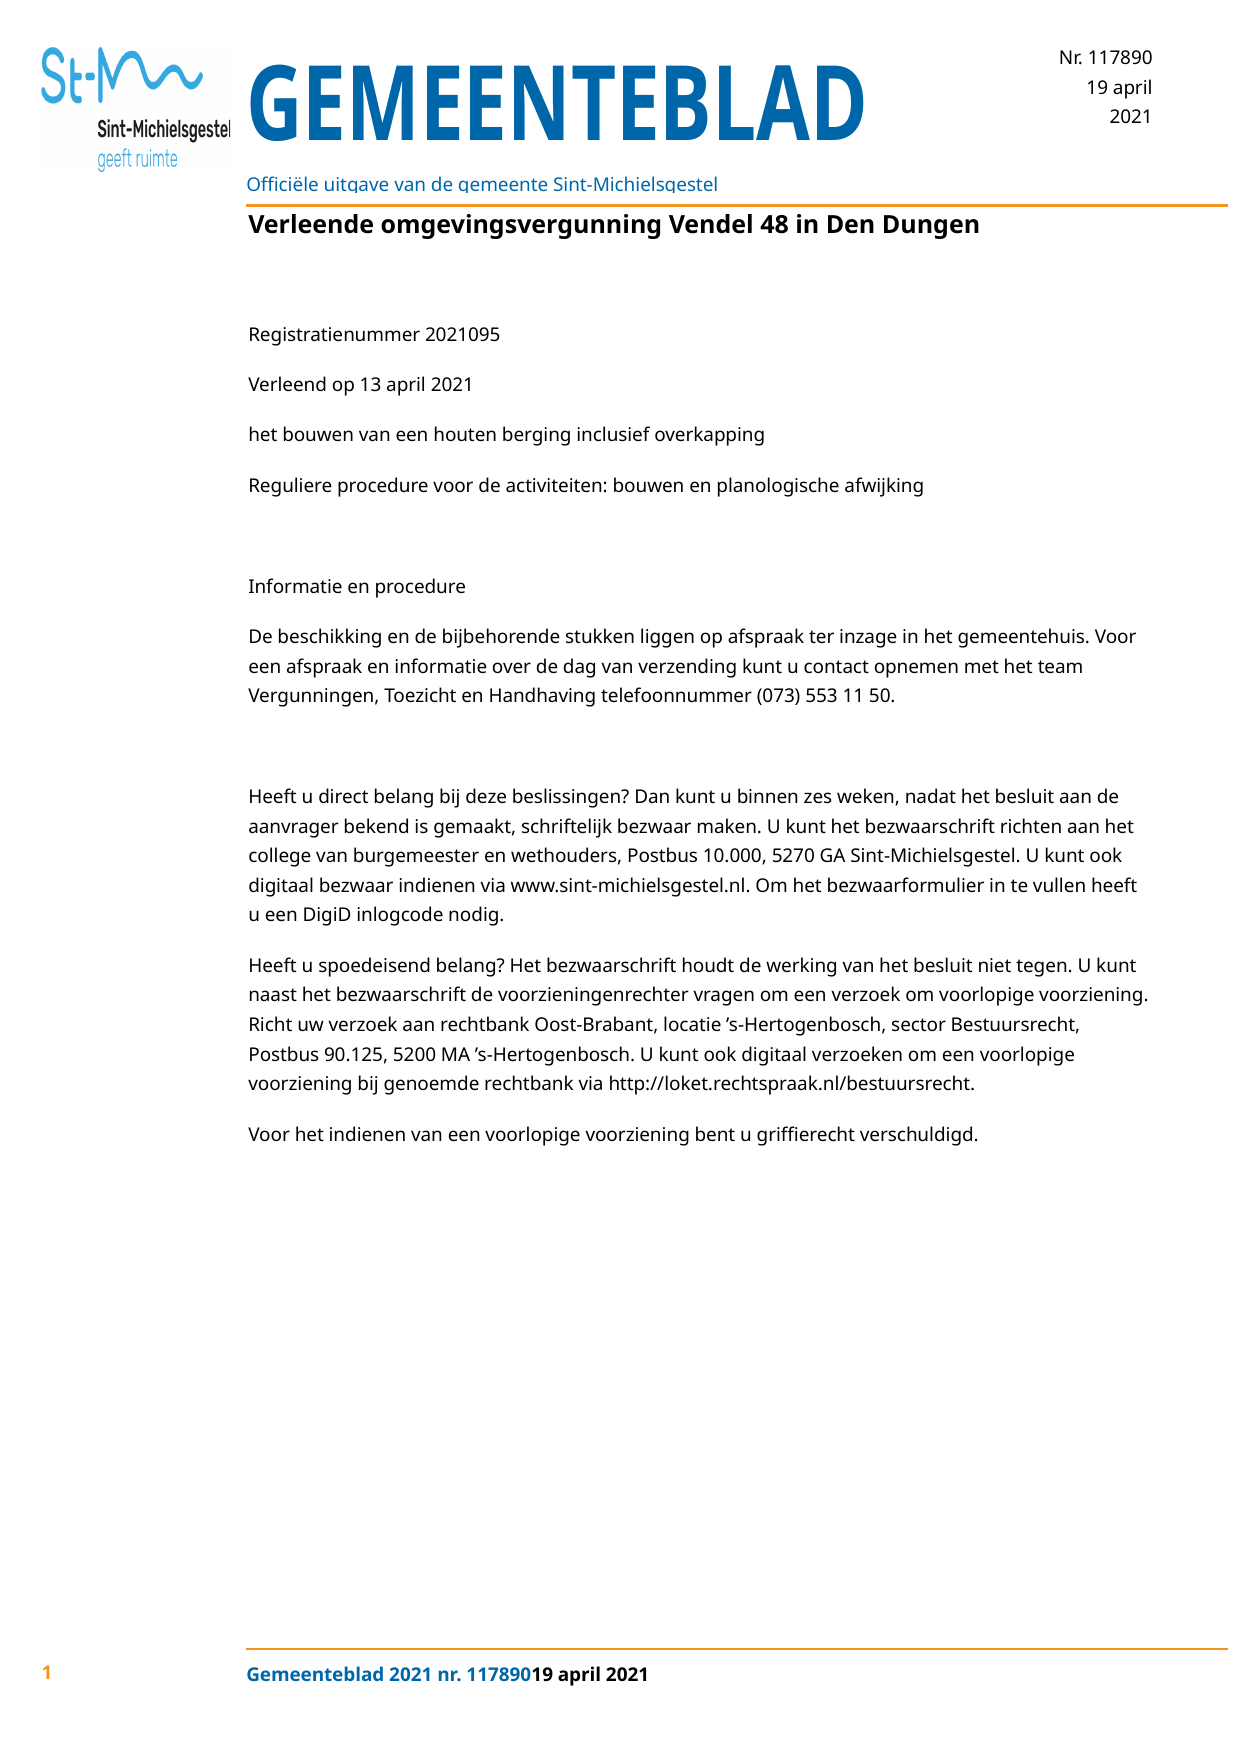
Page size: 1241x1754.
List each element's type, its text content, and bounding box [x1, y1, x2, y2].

text Verleende omgevingsvergunning Vendel 48 in Den Dungen [248, 207, 1152, 241]
text De beschikking en de bijbehorende stukken liggen op afspraak ter inzage in het gemeentehuis. Voor een afspraak en informatie over de dag van verzending kunt u contact opnemen met het team Vergunningen, Toezicht en Handhaving telefoonnummer (073) 553 11 50. [248, 623, 1152, 708]
text Voor het indienen van een voorlopige voorziening bent u griffierecht verschuldigd. [248, 1121, 1152, 1146]
text Reguliere procedure voor de activiteiten: bouwen en planologische afwijking [248, 472, 1152, 498]
text Informatie en procedure [248, 573, 1152, 598]
text Heeft u spoedeisend belang? Het bezwaarschrift houdt de werking van het besluit niet tegen. U kunt naast het bezwaarschrift de voorzieningenrechter vragen om een verzoek om voorlopige voorziening. Richt uw verzoek aan rechtbank Oost-Brabant, locatie ’s-Hertogenbosch, sector Bestuursrecht, Postbus 90.125, 5200 MA ’s-Hertogenbosch. U kunt ook digitaal verzoeken om een voorlopige voorziening bij genoemde rechtbank via http://loket.rechtspraak.nl/bestuursrecht. [248, 952, 1152, 1096]
text Registratienummer 2021095 [248, 321, 1152, 346]
picture [41, 47, 231, 172]
text het bouwen van een houten berging inclusief overkapping [248, 422, 1152, 447]
text Heeft u direct belang bij deze beslissingen? Dan kunt u binnen zes weken, nadat het besluit aan de aanvrager bekend is gemaakt, schriftelijk bezwaar maken. U kunt het bezwaarschrift richten aan het college van burgemeester en wethouders, Postbus 10.000, 5270 GA Sint-Michielsgestel. U kunt ook digitaal bezwaar indienen via www.sint-michielsgestel.nl. Om het bezwaarformulier in te vullen heeft u een DigiD inlogcode nodig. [248, 783, 1152, 927]
text Verleend op 13 april 2021 [248, 371, 1152, 397]
